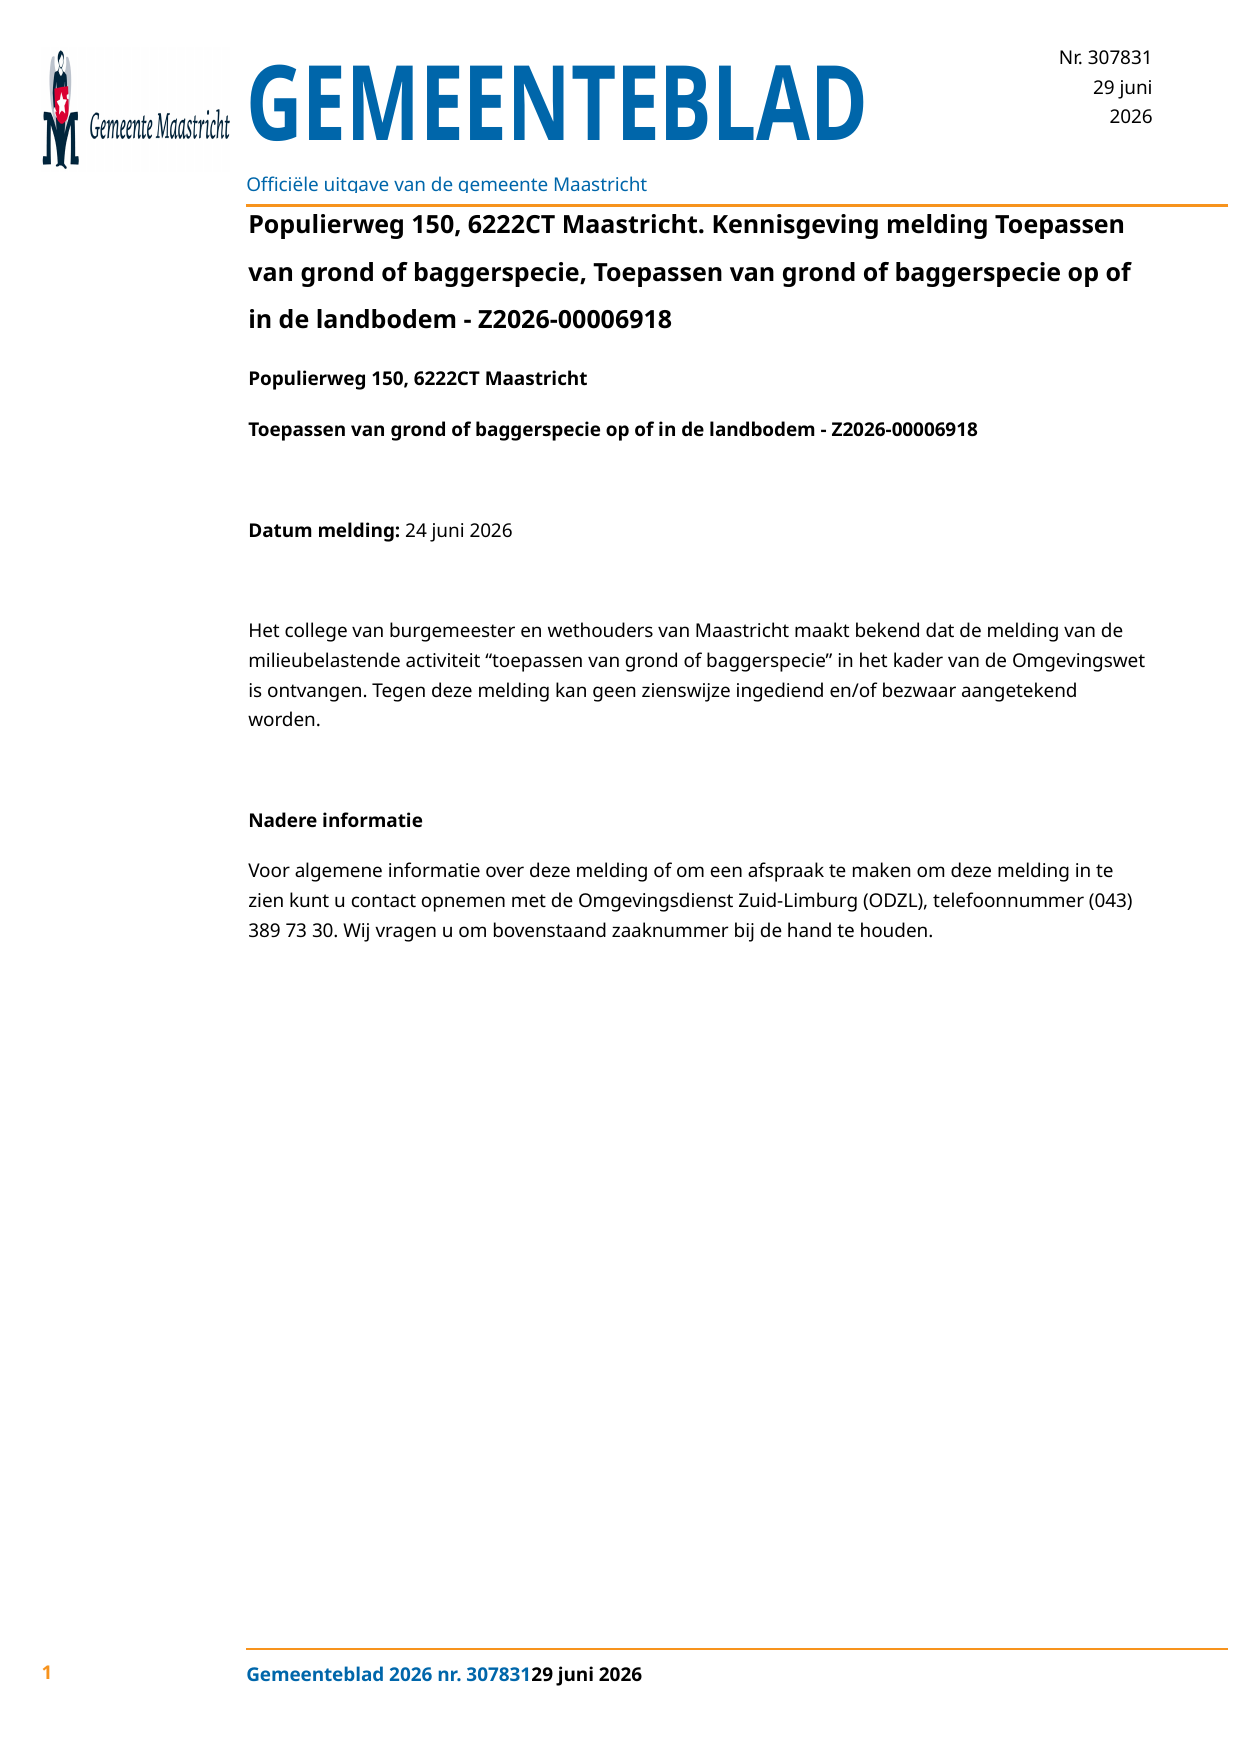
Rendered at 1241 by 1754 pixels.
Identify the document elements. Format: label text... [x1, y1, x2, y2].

text Toepassen van grond of baggerspecie op of in de landbodem - Z2026-00006918 [248, 416, 1152, 442]
text Populierweg 150, 6222CT Maastricht. Kennisgeving melding Toepassen van grond of baggerspecie, Toepassen van grond of baggerspecie op of in de landbodem - Z2026-00006918 [248, 207, 1152, 336]
text Populierweg 150, 6222CT Maastricht [248, 366, 1152, 391]
text Nadere informatie [248, 807, 1152, 833]
text Datum melding: 24 juni 2026 [248, 517, 1152, 542]
text Voor algemene informatie over deze melding of om een afspraak te maken om deze melding in te zien kunt u contact opnemen met de Omgevingsdienst Zuid-Limburg (ODZL), telefoonnummer (043) 389 73 30. Wij vragen u om bovenstaand zaaknummer bij de hand te houden. [248, 858, 1152, 942]
picture [41, 47, 231, 172]
text Het college van burgemeester en wethouders van Maastricht maakt bekend dat de melding van de milieubelastende activiteit “toepassen van grond of baggerspecie” in het kader van de Omgevingswet is ontvangen. Tegen deze melding kan geen zienswijze ingediend en/of bezwaar aangetekend worden. [248, 618, 1152, 732]
